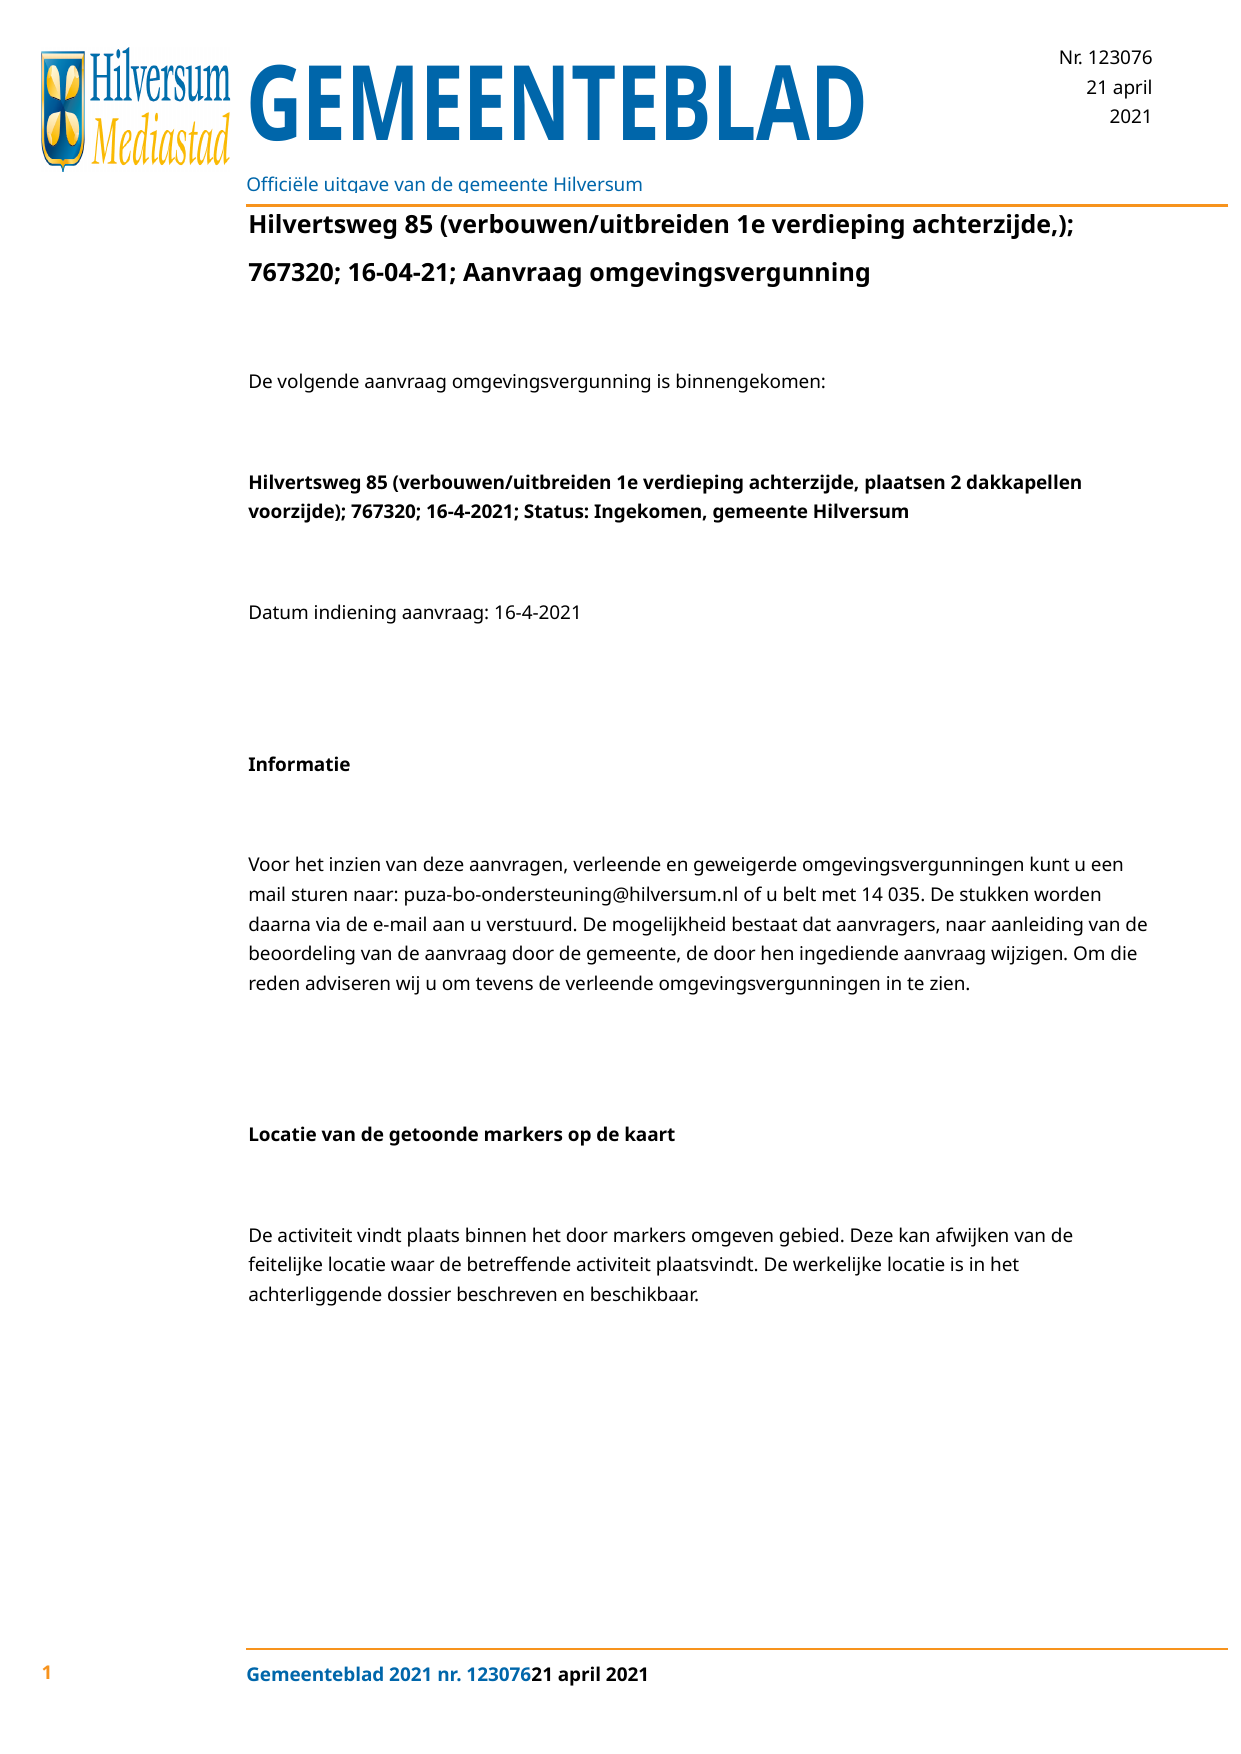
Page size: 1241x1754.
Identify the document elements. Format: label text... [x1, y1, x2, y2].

picture [41, 47, 231, 172]
text De volgende aanvraag omgevingsvergunning is binnengekomen: [248, 368, 1152, 394]
text De activiteit vindt plaats binnen het door markers omgeven gebied. Deze kan afwijken van de feitelijke locatie waar de betreffende activiteit plaatsvindt. De werkelijke locatie is in het achterliggende dossier beschreven en beschikbaar. [248, 1222, 1152, 1307]
text Locatie van de getoonde markers op de kaart [248, 1121, 1152, 1147]
text Datum indiening aanvraag: 16-4-2021 [248, 599, 1152, 625]
text Hilvertsweg 85 (verbouwen/uitbreiden 1e verdieping achterzijde, plaatsen 2 dakkapellen voorzijde); 767320; 16-4-2021; Status: Ingekomen, gemeente Hilversum [248, 469, 1152, 524]
text Voor het inzien van deze aanvragen, verleende en geweigerde omgevingsvergunningen kunt u een mail sturen naar: puza-bo-ondersteuning@hilversum.nl of u belt met 14 035. De stukken worden daarna via de e-mail aan u verstuurd. De mogelijkheid bestaat dat aanvragers, naar aanleiding van de beoordeling van de aanvraag door de gemeente, de door hen ingediende aanvraag wijzigen. Om die reden adviseren wij u om tevens de verleende omgevingsvergunningen in te zien. [248, 852, 1152, 996]
text Informatie [248, 751, 1152, 777]
text Hilvertsweg 85 (verbouwen/uitbreiden 1e verdieping achterzijde,); 767320; 16-04-21; Aanvraag omgevingsvergunning [248, 207, 1152, 288]
